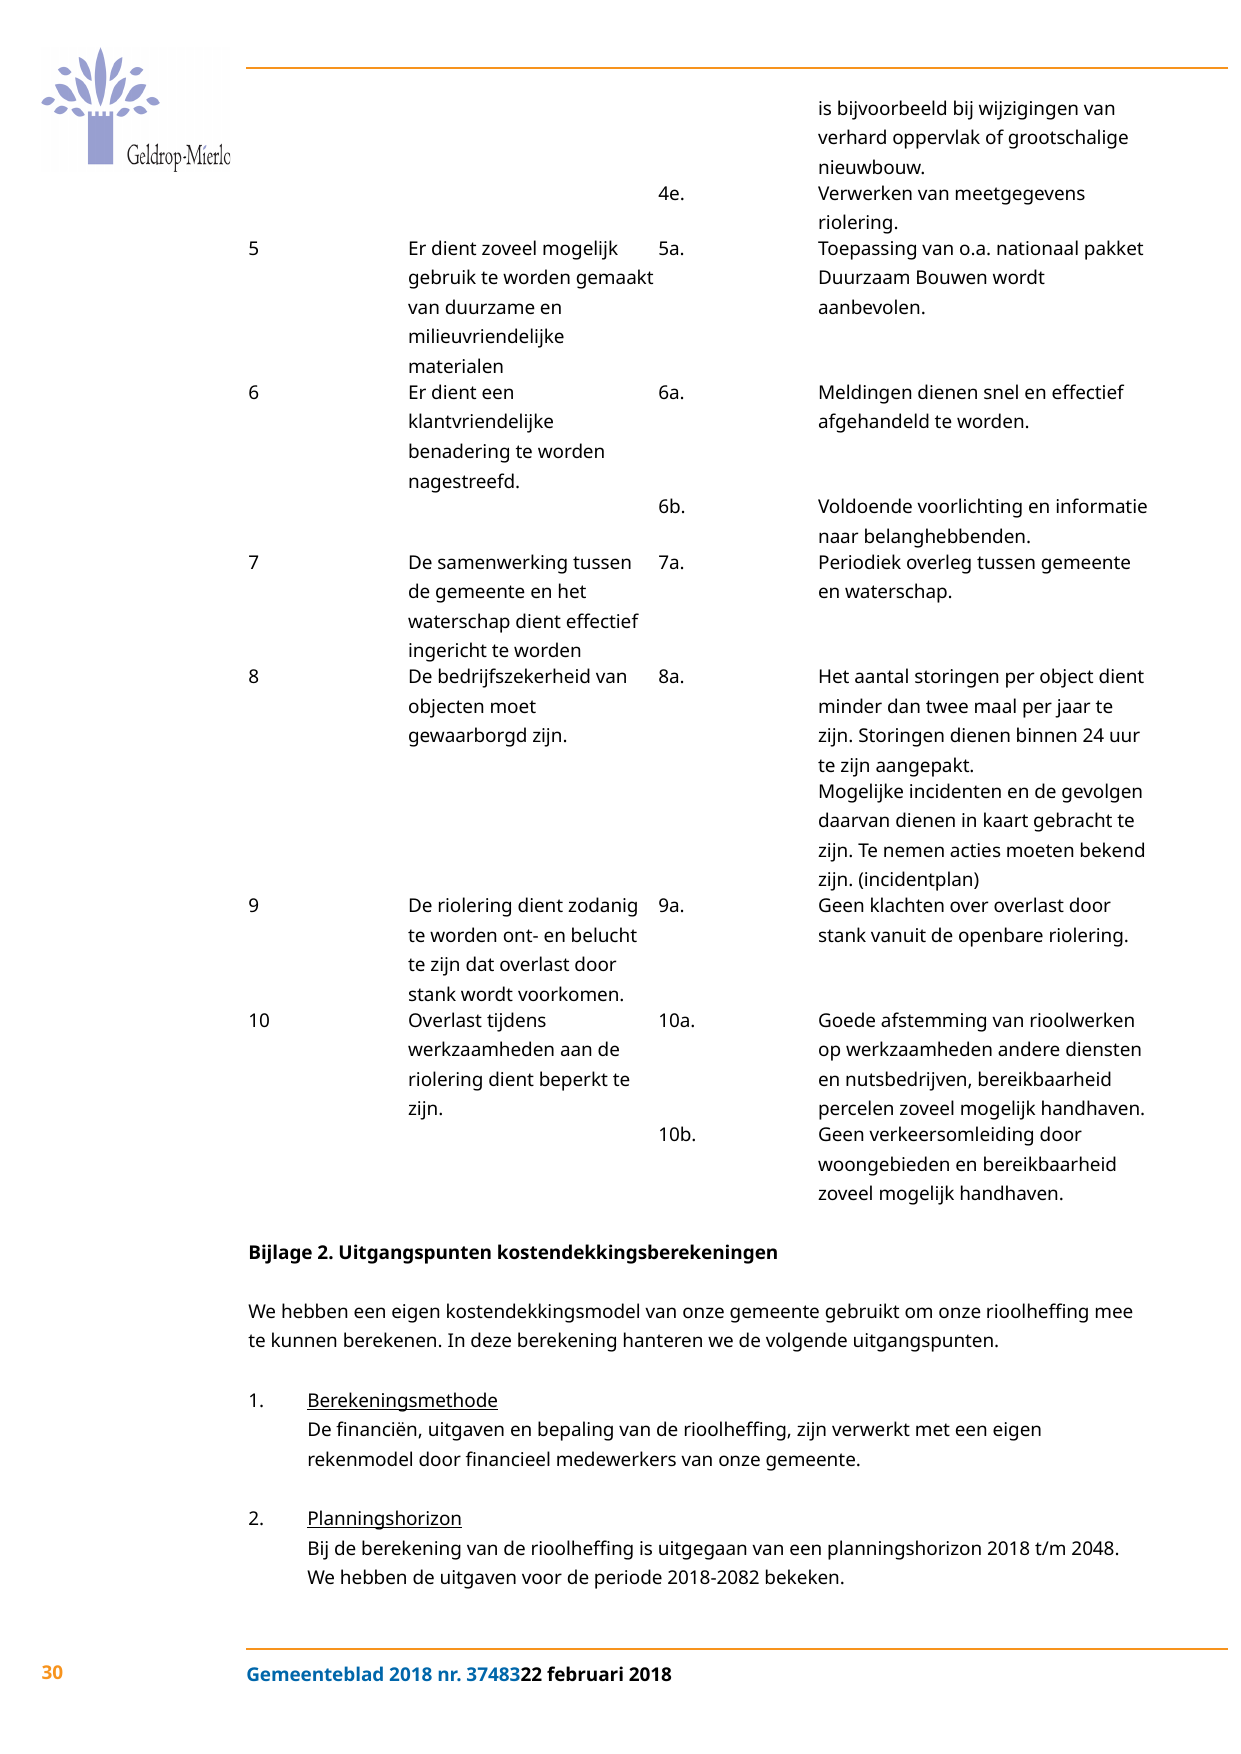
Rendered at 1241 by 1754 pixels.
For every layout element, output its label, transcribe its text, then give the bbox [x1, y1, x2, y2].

table_cell Voldoende voorlichting en informatie naar belanghebbenden. [818, 494, 1152, 549]
table_cell [408, 1121, 658, 1206]
table_cell De bedrijfszekerheid van objecten moet gewaarborgd zijn. [408, 663, 658, 778]
table_cell 4e. [658, 180, 818, 235]
table_cell Geen verkeersomleiding door woongebieden en bereikbaarheid zoveel mogelijk handhaven. [818, 1121, 1152, 1206]
table_cell [248, 180, 408, 235]
table_cell Geen klachten over overlast door stank vanuit de openbare riolering. [818, 892, 1152, 1007]
table_cell [248, 1121, 408, 1206]
list Planningshorizon [248, 1505, 1152, 1531]
table_cell [658, 778, 818, 892]
table_cell Overlast tijdens werkzaamheden aan de riolering dient beperkt te zijn. [408, 1007, 658, 1121]
table_cell [248, 778, 408, 892]
text Bijlage 2. Uitgangspunten kostendekkingsberekeningen [248, 1239, 1152, 1265]
list Bij de berekening van de rioolheffing is uitgegaan van een planningshorizon 2018 t/m 2048. We hebben de uitgaven voor de periode 2018-2082 bekeken. [248, 1535, 1152, 1590]
table_cell 7a. [658, 549, 818, 663]
table_cell De riolering dient zodanig te worden ont- en belucht te zijn dat overlast door stank wordt voorkomen. [408, 892, 658, 1007]
table_cell 10a. [658, 1007, 818, 1121]
table_cell 6a. [658, 379, 818, 493]
table_cell Er dient zoveel mogelijk gebruik te worden gemaakt van duurzame en milieuvriendelijke materialen [408, 235, 658, 379]
table_cell 6 [248, 379, 408, 493]
table_cell 5a. [658, 235, 818, 379]
table_cell [408, 180, 658, 235]
list Berekeningsmethode [248, 1387, 1152, 1413]
picture [41, 47, 231, 172]
list De financiën, uitgaven en bepaling van de rioolheffing, zijn verwerkt met een eigen rekenmodel door financieel medewerkers van onze gemeente. [248, 1416, 1152, 1472]
table_cell 6b. [658, 494, 818, 549]
table_cell 8 [248, 663, 408, 778]
table_cell [658, 95, 818, 180]
table_cell is bijvoorbeeld bij wijzigingen van verhard oppervlak of grootschalige nieuwbouw. [818, 95, 1152, 180]
table_cell [408, 95, 658, 180]
table_cell 10 [248, 1007, 408, 1121]
table_cell [248, 95, 408, 180]
table_cell 7 [248, 549, 408, 663]
table_cell 5 [248, 235, 408, 379]
table_cell Verwerken van meetgegevens riolering. [818, 180, 1152, 235]
table_cell De samenwerking tussen de gemeente en het waterschap dient effectief ingericht te worden [408, 549, 658, 663]
table_cell Periodiek overleg tussen gemeente en waterschap. [818, 549, 1152, 663]
table_cell [408, 778, 658, 892]
table_cell Het aantal storingen per object dient minder dan twee maal per jaar te zijn. Storingen dienen binnen 24 uur te zijn aangepakt. [818, 663, 1152, 778]
table_cell Er dient een klantvriendelijke benadering te worden nagestreefd. [408, 379, 658, 493]
table_cell 9a. [658, 892, 818, 1007]
table_cell [408, 494, 658, 549]
table_cell Goede afstemming van rioolwerken op werkzaamheden andere diensten en nutsbedrijven, bereikbaarheid percelen zoveel mogelijk handhaven. [818, 1007, 1152, 1121]
text We hebben een eigen kostendekkingsmodel van onze gemeente gebruikt om onze rioolheffing mee te kunnen berekenen. In deze berekening hanteren we de volgende uitgangspunten. [248, 1298, 1152, 1353]
table_cell 9 [248, 892, 408, 1007]
table_cell Mogelijke incidenten en de gevolgen daarvan dienen in kaart gebracht te zijn. Te nemen acties moeten bekend zijn. (incidentplan) [818, 778, 1152, 892]
table_cell Toepassing van o.a. nationaal pakket Duurzaam Bouwen wordt aanbevolen. [818, 235, 1152, 379]
table_cell 10b. [658, 1121, 818, 1206]
table_cell Meldingen dienen snel en effectief afgehandeld te worden. [818, 379, 1152, 493]
table_cell 8a. [658, 663, 818, 778]
table_cell [248, 494, 408, 549]
